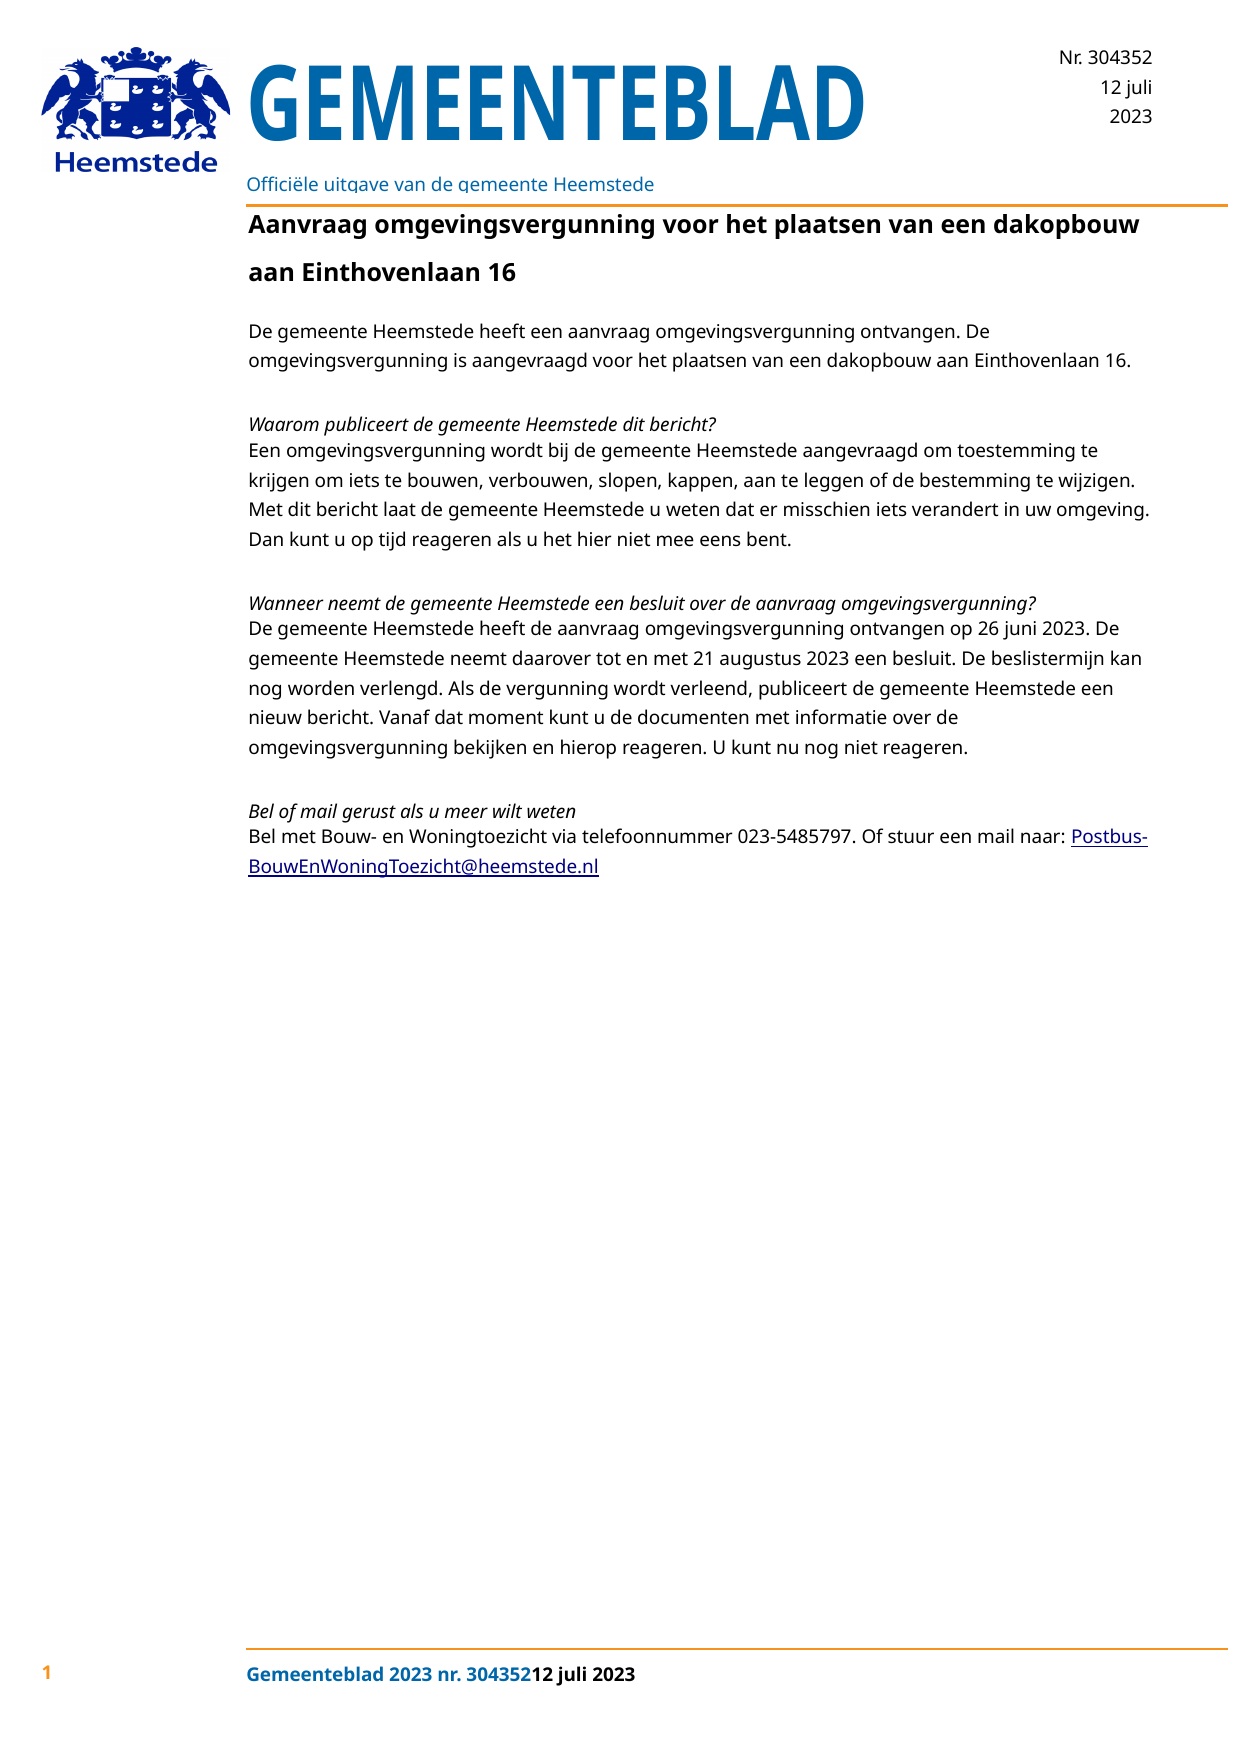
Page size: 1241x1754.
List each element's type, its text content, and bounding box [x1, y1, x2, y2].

text Bel met Bouw- en Woningtoezicht via telefoonnummer 023-5485797. Of stuur een mail naar: Postbus-BouwEnWoningToezicht@heemstede.nl [248, 824, 1152, 879]
text De gemeente Heemstede heeft een aanvraag omgevingsvergunning ontvangen. De omgevingsvergunning is aangevraagd voor het plaatsen van een dakopbouw aan Einthovenlaan 16. [248, 318, 1152, 373]
text De gemeente Heemstede heeft de aanvraag omgevingsvergunning ontvangen op 26 juni 2023. De gemeente Heemstede neemt daarover tot en met 21 augustus 2023 een besluit. De beslistermijn kan nog worden verlengd. Als de vergunning wordt verleend, publiceert de gemeente Heemstede een nieuw bericht. Vanaf dat moment kunt u de documenten met informatie over de omgevingsvergunning bekijken en hierop reageren. U kunt nu nog niet reageren. [248, 616, 1152, 760]
text Wanneer neemt de gemeente Heemstede een besluit over de aanvraag omgevingsvergunning? [248, 590, 1152, 616]
picture [41, 47, 231, 172]
text Aanvraag omgevingsvergunning voor het plaatsen van een dakopbouw aan Einthovenlaan 16 [248, 207, 1152, 288]
text Een omgevingsvergunning wordt bij de gemeente Heemstede aangevraagd om toestemming te krijgen om iets te bouwen, verbouwen, slopen, kappen, aan te leggen of de bestemming te wijzigen. Met dit bericht laat de gemeente Heemstede u weten dat er misschien iets verandert in uw omgeving. Dan kunt u op tijd reageren als u het hier niet mee eens bent. [248, 437, 1152, 552]
text Waarom publiceert de gemeente Heemstede dit bericht? [248, 411, 1152, 437]
text Bel of mail gerust als u meer wilt weten [248, 798, 1152, 824]
